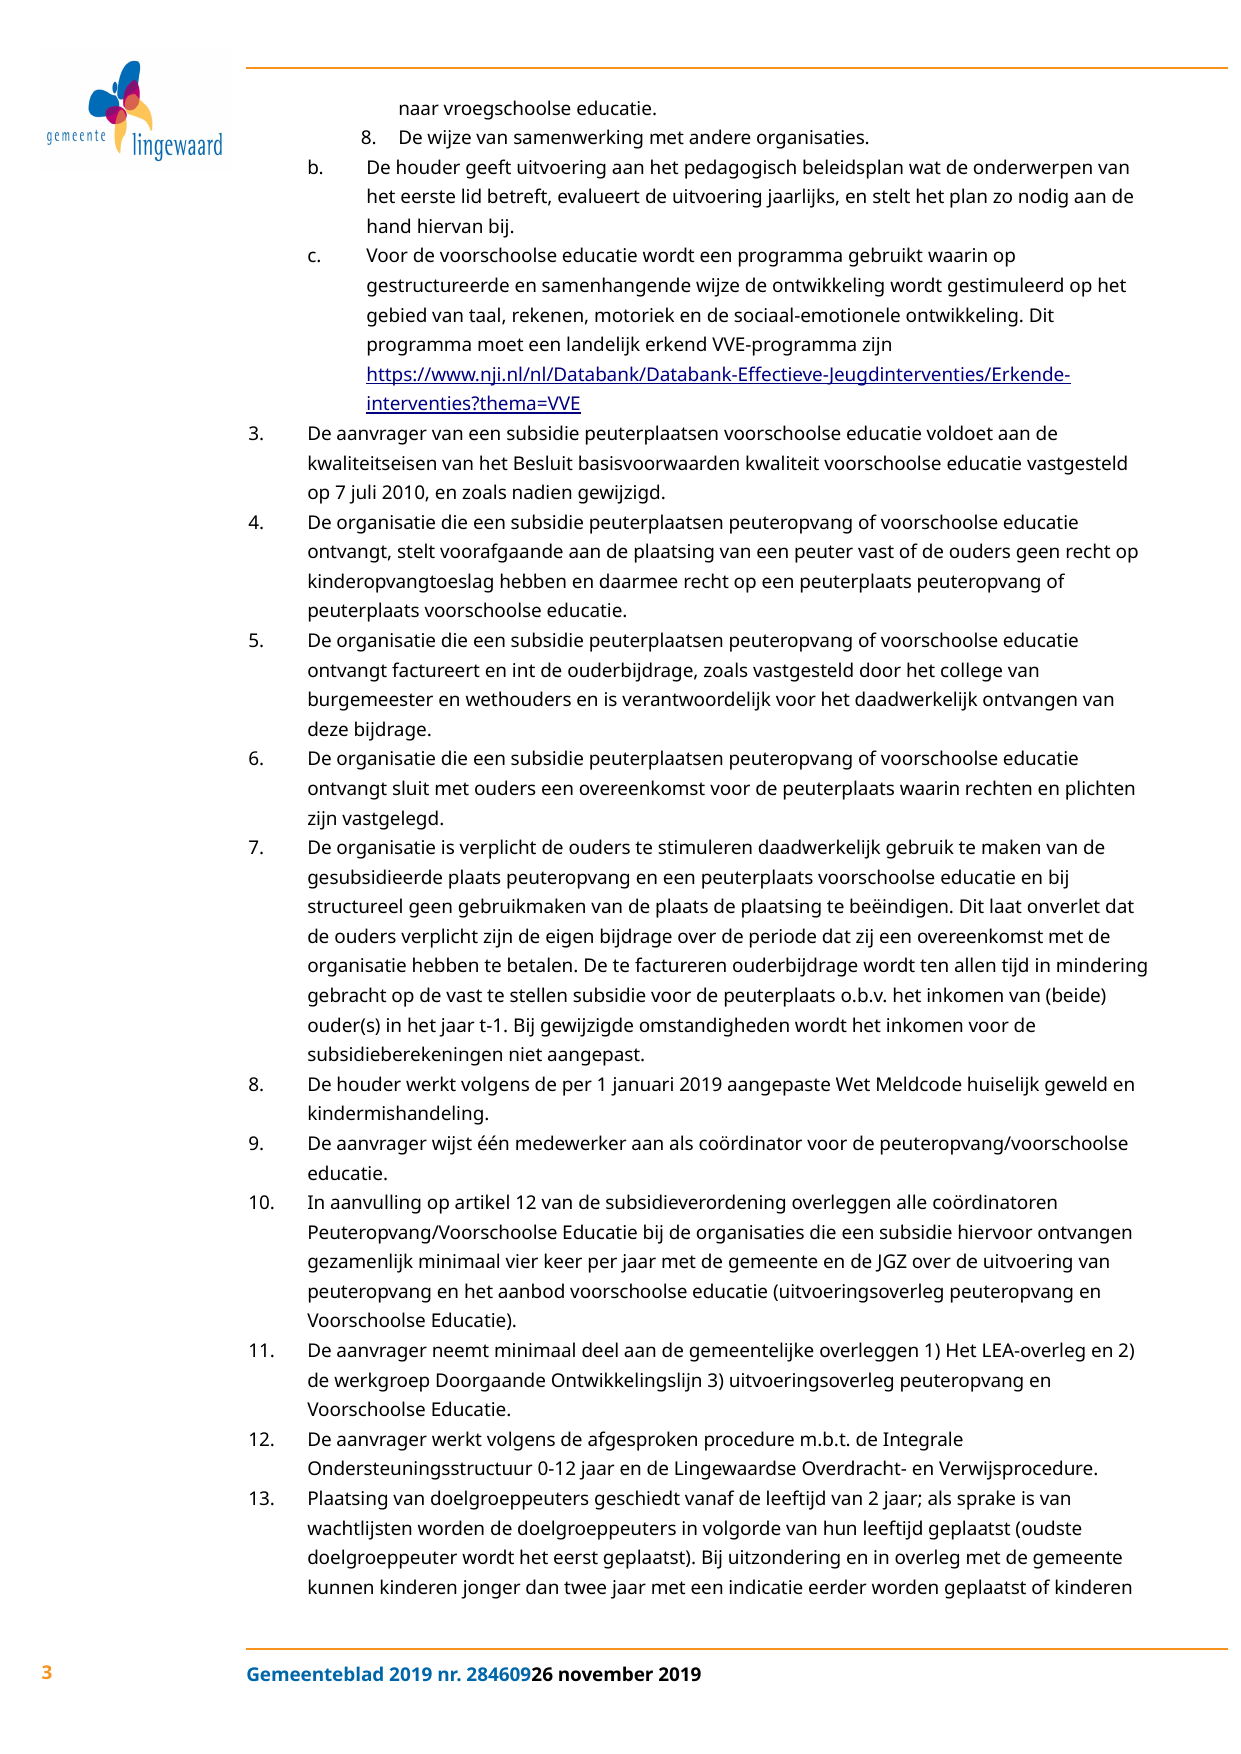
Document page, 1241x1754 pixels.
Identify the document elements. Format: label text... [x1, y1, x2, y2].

list De houder geeft uitvoering aan het pedagogisch beleidsplan wat de onderwerpen van het eerste lid betreft, evalueert de uitvoering jaarlijks, en stelt het plan zo nodig aan de hand hiervan bij. [307, 154, 1152, 239]
list De aanvrager neemt minimaal deel aan de gemeentelijke overleggen 1) Het LEA-overleg en 2) de werkgroep Doorgaande Ontwikkelingslijn 3) uitvoeringsoverleg peuteropvang en Voorschoolse Educatie. [248, 1337, 1152, 1422]
list naar vroegschoolse educatie. [361, 95, 1152, 121]
picture [41, 47, 231, 172]
list De aanvrager werkt volgens de afgesproken procedure m.b.t. de Integrale Ondersteuningsstructuur 0-12 jaar en de Lingewaardse Overdracht- en Verwijsprocedure. [248, 1426, 1152, 1481]
list In aanvulling op artikel 12 van de subsidieverordening overleggen alle coördinatoren Peuteropvang/Voorschoolse Educatie bij de organisaties die een subsidie hiervoor ontvangen gezamenlijk minimaal vier keer per jaar met de gemeente en de JGZ over de uitvoering van peuteropvang en het aanbod voorschoolse educatie (uitvoeringsoverleg peuteropvang en Voorschoolse Educatie). [248, 1189, 1152, 1333]
list De aanvrager van een subsidie peuterplaatsen voorschoolse educatie voldoet aan de kwaliteitseisen van het Besluit basisvoorwaarden kwaliteit voorschoolse educatie vastgesteld op 7 juli 2010, en zoals nadien gewijzigd. [248, 420, 1152, 505]
list De organisatie die een subsidie peuterplaatsen peuteropvang of voorschoolse educatie ontvangt, stelt voorafgaande aan de plaatsing van een peuter vast of de ouders geen recht op kinderopvangtoeslag hebben en daarmee recht op een peuterplaats peuteropvang of peuterplaats voorschoolse educatie. [248, 509, 1152, 623]
list Voor de voorschoolse educatie wordt een programma gebruikt waarin op gestructureerde en samenhangende wijze de ontwikkeling wordt gestimuleerd op het gebied van taal, rekenen, motoriek en de sociaal-emotionele ontwikkeling. Dit programma moet een landelijk erkend VVE-programma zijn https://www.nji.nl/nl/Databank/Databank-Effectieve-Jeugdinterventies/Erkende-interventies?thema=VVE [307, 243, 1152, 416]
list De organisatie die een subsidie peuterplaatsen peuteropvang of voorschoolse educatie ontvangt factureert en int de ouderbijdrage, zoals vastgesteld door het college van burgemeester en wethouders en is verantwoordelijk voor het daadwerkelijk ontvangen van deze bijdrage. [248, 627, 1152, 742]
list De houder werkt volgens de per 1 januari 2019 aangepaste Wet Meldcode huiselijk geweld en kindermishandeling. [248, 1071, 1152, 1126]
list De organisatie is verplicht de ouders te stimuleren daadwerkelijk gebruik te maken van de gesubsidieerde plaats peuteropvang en een peuterplaats voorschoolse educatie en bij structureel geen gebruikmaken van de plaats de plaatsing te beëindigen. Dit laat onverlet dat de ouders verplicht zijn de eigen bijdrage over de periode dat zij een overeenkomst met de organisatie hebben te betalen. De te factureren ouderbijdrage wordt ten allen tijd in mindering gebracht op de vast te stellen subsidie voor de peuterplaats o.b.v. het inkomen van (beide) ouder(s) in het jaar t-1. Bij gewijzigde omstandigheden wordt het inkomen voor de subsidieberekeningen niet aangepast. [248, 834, 1152, 1067]
list Plaatsing van doelgroeppeuters geschiedt vanaf de leeftijd van 2 jaar; als sprake is van wachtlijsten worden de doelgroeppeuters in volgorde van hun leeftijd geplaatst (oudste doelgroeppeuter wordt het eerst geplaatst). Bij uitzondering en in overleg met de gemeente kunnen kinderen jonger dan twee jaar met een indicatie eerder worden geplaatst of kinderen [248, 1485, 1152, 1600]
list De organisatie die een subsidie peuterplaatsen peuteropvang of voorschoolse educatie ontvangt sluit met ouders een overeenkomst voor de peuterplaats waarin rechten en plichten zijn vastgelegd. [248, 746, 1152, 831]
list De wijze van samenwerking met andere organisaties. [361, 124, 1152, 150]
list De aanvrager wijst één medewerker aan als coördinator voor de peuteropvang/voorschoolse educatie. [248, 1130, 1152, 1186]
